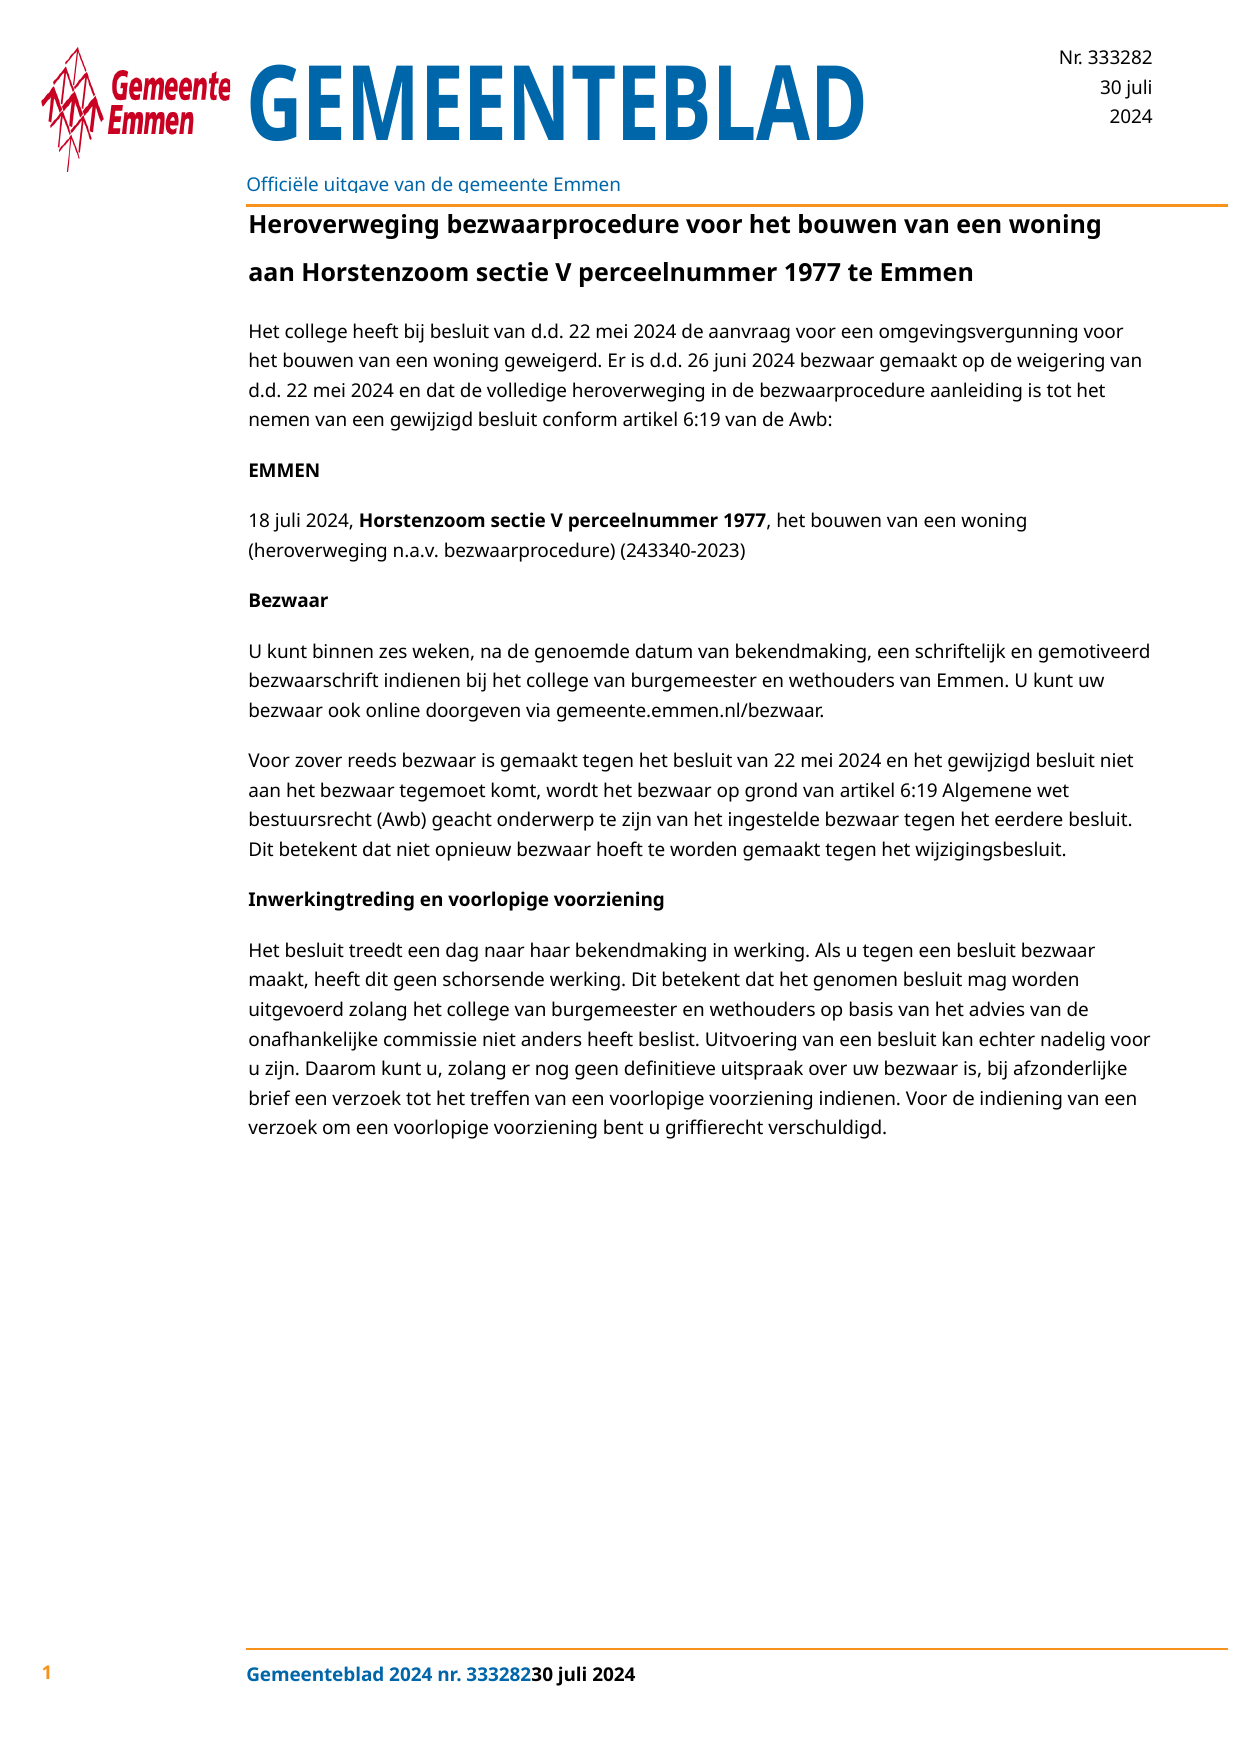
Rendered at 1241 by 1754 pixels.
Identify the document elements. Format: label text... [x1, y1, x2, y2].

text Voor zover reeds bezwaar is gemaakt tegen het besluit van 22 mei 2024 en het gewijzigd besluit niet aan het bezwaar tegemoet komt, wordt het bezwaar op grond van artikel 6:19 Algemene wet bestuursrecht (Awb) geacht onderwerp te zijn van het ingestelde bezwaar tegen het eerdere besluit. Dit betekent dat niet opnieuw bezwaar hoeft te worden gemaakt tegen het wijzigingsbesluit. [248, 747, 1152, 862]
text Inwerkingtreding en voorlopige voorziening [248, 887, 1152, 912]
text Het besluit treedt een dag naar haar bekendmaking in werking. Als u tegen een besluit bezwaar maakt, heeft dit geen schorsende werking. Dit betekent dat het genomen besluit mag worden uitgevoerd zolang het college van burgemeester en wethouders op basis van het advies van de onafhankelijke commissie niet anders heeft beslist. Uitvoering van een besluit kan echter nadelig voor u zijn. Daarom kunt u, zolang er nog geen definitieve uitspraak over uw bezwaar is, bij afzonderlijke brief een verzoek tot het treffen van een voorlopige voorziening indienen. Voor de indiening van een verzoek om een voorlopige voorziening bent u griffierecht verschuldigd. [248, 937, 1152, 1140]
text EMMEN [248, 457, 1152, 483]
picture [41, 47, 231, 172]
text Heroverweging bezwaarprocedure voor het bouwen van een woning aan Horstenzoom sectie V perceelnummer 1977 te Emmen [248, 207, 1152, 288]
text U kunt binnen zes weken, na de genoemde datum van bekendmaking, een schriftelijk en gemotiveerd bezwaarschrift indienen bij het college van burgemeester en wethouders van Emmen. U kunt uw bezwaar ook online doorgeven via gemeente.emmen.nl/bezwaar. [248, 638, 1152, 723]
text Het college heeft bij besluit van d.d. 22 mei 2024 de aanvraag voor een omgevingsvergunning voor het bouwen van een woning geweigerd. Er is d.d. 26 juni 2024 bezwaar gemaakt op de weigering van d.d. 22 mei 2024 en dat de volledige heroverweging in de bezwaarprocedure aanleiding is tot het nemen van een gewijzigd besluit conform artikel 6:19 van de Awb: [248, 318, 1152, 432]
text Bezwaar [248, 587, 1152, 613]
text 18 juli 2024, Horstenzoom sectie V perceelnummer 1977, het bouwen van een woning (heroverweging n.a.v. bezwaarprocedure) (243340-2023) [248, 507, 1152, 563]
